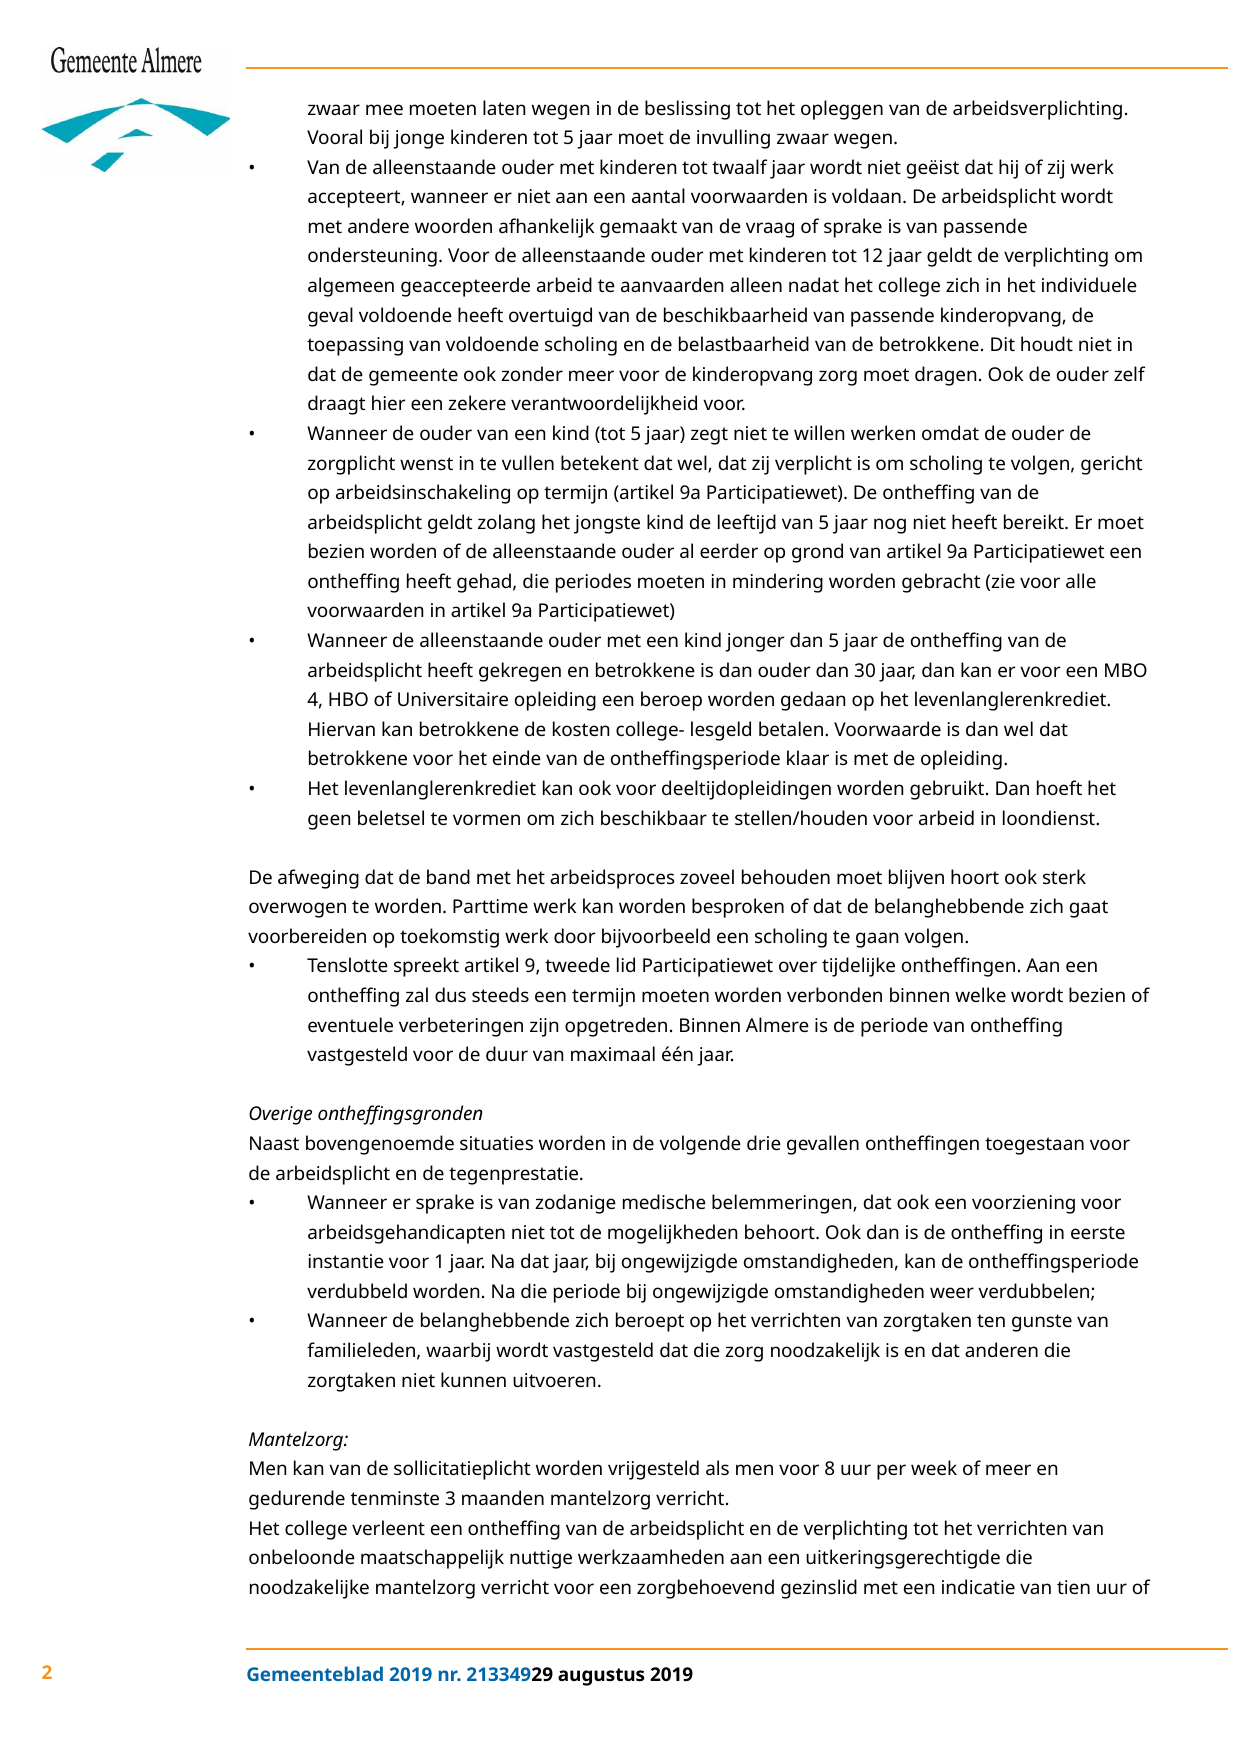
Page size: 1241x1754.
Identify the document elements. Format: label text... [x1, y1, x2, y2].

text Men kan van de sollicitatieplicht worden vrijgesteld als men voor 8 uur per week of meer en gedurende tenminste 3 maanden mantelzorg verricht. [248, 1456, 1152, 1511]
text Mantelzorg: [248, 1426, 1152, 1452]
text Het college verleent een ontheffing van de arbeidsplicht en de verplichting tot het verrichten van onbeloonde maatschappelijk nuttige werkzaamheden aan een uitkeringsgerechtigde die noodzakelijke mantelzorg verricht voor een zorgbehoevend gezinslid met een indicatie van tien uur of [248, 1515, 1152, 1600]
text De afweging dat de band met het arbeidsproces zoveel behouden moet blijven hoort ook sterk overwogen te worden. Parttime werk kan worden besproken of dat de belanghebbende zich gaat voorbereiden op toekomstig werk door bijvoorbeeld een scholing te gaan volgen. [248, 864, 1152, 949]
list Wanneer de alleenstaande ouder met een kind jonger dan 5 jaar de ontheffing van de arbeidsplicht heeft gekregen en betrokkene is dan ouder dan 30 jaar, dan kan er voor een MBO 4, HBO of Universitaire opleiding een beroep worden gedaan op het levenlanglerenkrediet. Hiervan kan betrokkene de kosten college- lesgeld betalen. Voorwaarde is dan wel dat betrokkene voor het einde van de ontheffingsperiode klaar is met de opleiding. [248, 627, 1152, 771]
list Tenslotte spreekt artikel 9, tweede lid Participatiewet over tijdelijke ontheffingen. Aan een ontheffing zal dus steeds een termijn moeten worden verbonden binnen welke wordt bezien of eventuele verbeteringen zijn opgetreden. Binnen Almere is de periode van ontheffing vastgesteld voor de duur van maximaal één jaar. [248, 953, 1152, 1067]
list Van de alleenstaande ouder met kinderen tot twaalf jaar wordt niet geëist dat hij of zij werk accepteert, wanneer er niet aan een aantal voorwaarden is voldaan. De arbeidsplicht wordt met andere woorden afhankelijk gemaakt van de vraag of sprake is van passende ondersteuning. Voor de alleenstaande ouder met kinderen tot 12 jaar geldt de verplichting om algemeen geaccepteerde arbeid te aanvaarden alleen nadat het college zich in het individuele geval voldoende heeft overtuigd van de beschikbaarheid van passende kinderopvang, de toepassing van voldoende scholing en de belastbaarheid van de betrokkene. Dit houdt niet in dat de gemeente ook zonder meer voor de kinderopvang zorg moet dragen. Ook de ouder zelf draagt hier een zekere verantwoordelijkheid voor. [248, 154, 1152, 416]
text Overige ontheffingsgronden [248, 1101, 1152, 1126]
list Het levenlanglerenkrediet kan ook voor deeltijdopleidingen worden gebruikt. Dan hoeft het geen beletsel te vormen om zich beschikbaar te stellen/houden voor arbeid in loondienst. [248, 775, 1152, 831]
text Naast bovengenoemde situaties worden in de volgende drie gevallen ontheffingen toegestaan voor de arbeidsplicht en de tegenprestatie. [248, 1130, 1152, 1186]
list Wanneer de belanghebbende zich beroept op het verrichten van zorgtaken ten gunste van familieleden, waarbij wordt vastgesteld dat die zorg noodzakelijk is en dat anderen die zorgtaken niet kunnen uitvoeren. [248, 1308, 1152, 1393]
list Wanneer de ouder van een kind (tot 5 jaar) zegt niet te willen werken omdat de ouder de zorgplicht wenst in te vullen betekent dat wel, dat zij verplicht is om scholing te volgen, gericht op arbeidsinschakeling op termijn (artikel 9a Participatiewet). De ontheffing van de arbeidsplicht geldt zolang het jongste kind de leeftijd van 5 jaar nog niet heeft bereikt. Er moet bezien worden of de alleenstaande ouder al eerder op grond van artikel 9a Participatiewet een ontheffing heeft gehad, die periodes moeten in mindering worden gebracht (zie voor alle voorwaarden in artikel 9a Participatiewet) [248, 420, 1152, 623]
list zwaar mee moeten laten wegen in de beslissing tot het opleggen van de arbeidsverplichting. Vooral bij jonge kinderen tot 5 jaar moet de invulling zwaar wegen. [248, 95, 1152, 150]
picture [41, 47, 231, 172]
list Wanneer er sprake is van zodanige medische belemmeringen, dat ook een voorziening voor arbeidsgehandicapten niet tot de mogelijkheden behoort. Ook dan is de ontheffing in eerste instantie voor 1 jaar. Na dat jaar, bij ongewijzigde omstandigheden, kan de ontheffingsperiode verdubbeld worden. Na die periode bij ongewijzigde omstandigheden weer verdubbelen; [248, 1189, 1152, 1304]
